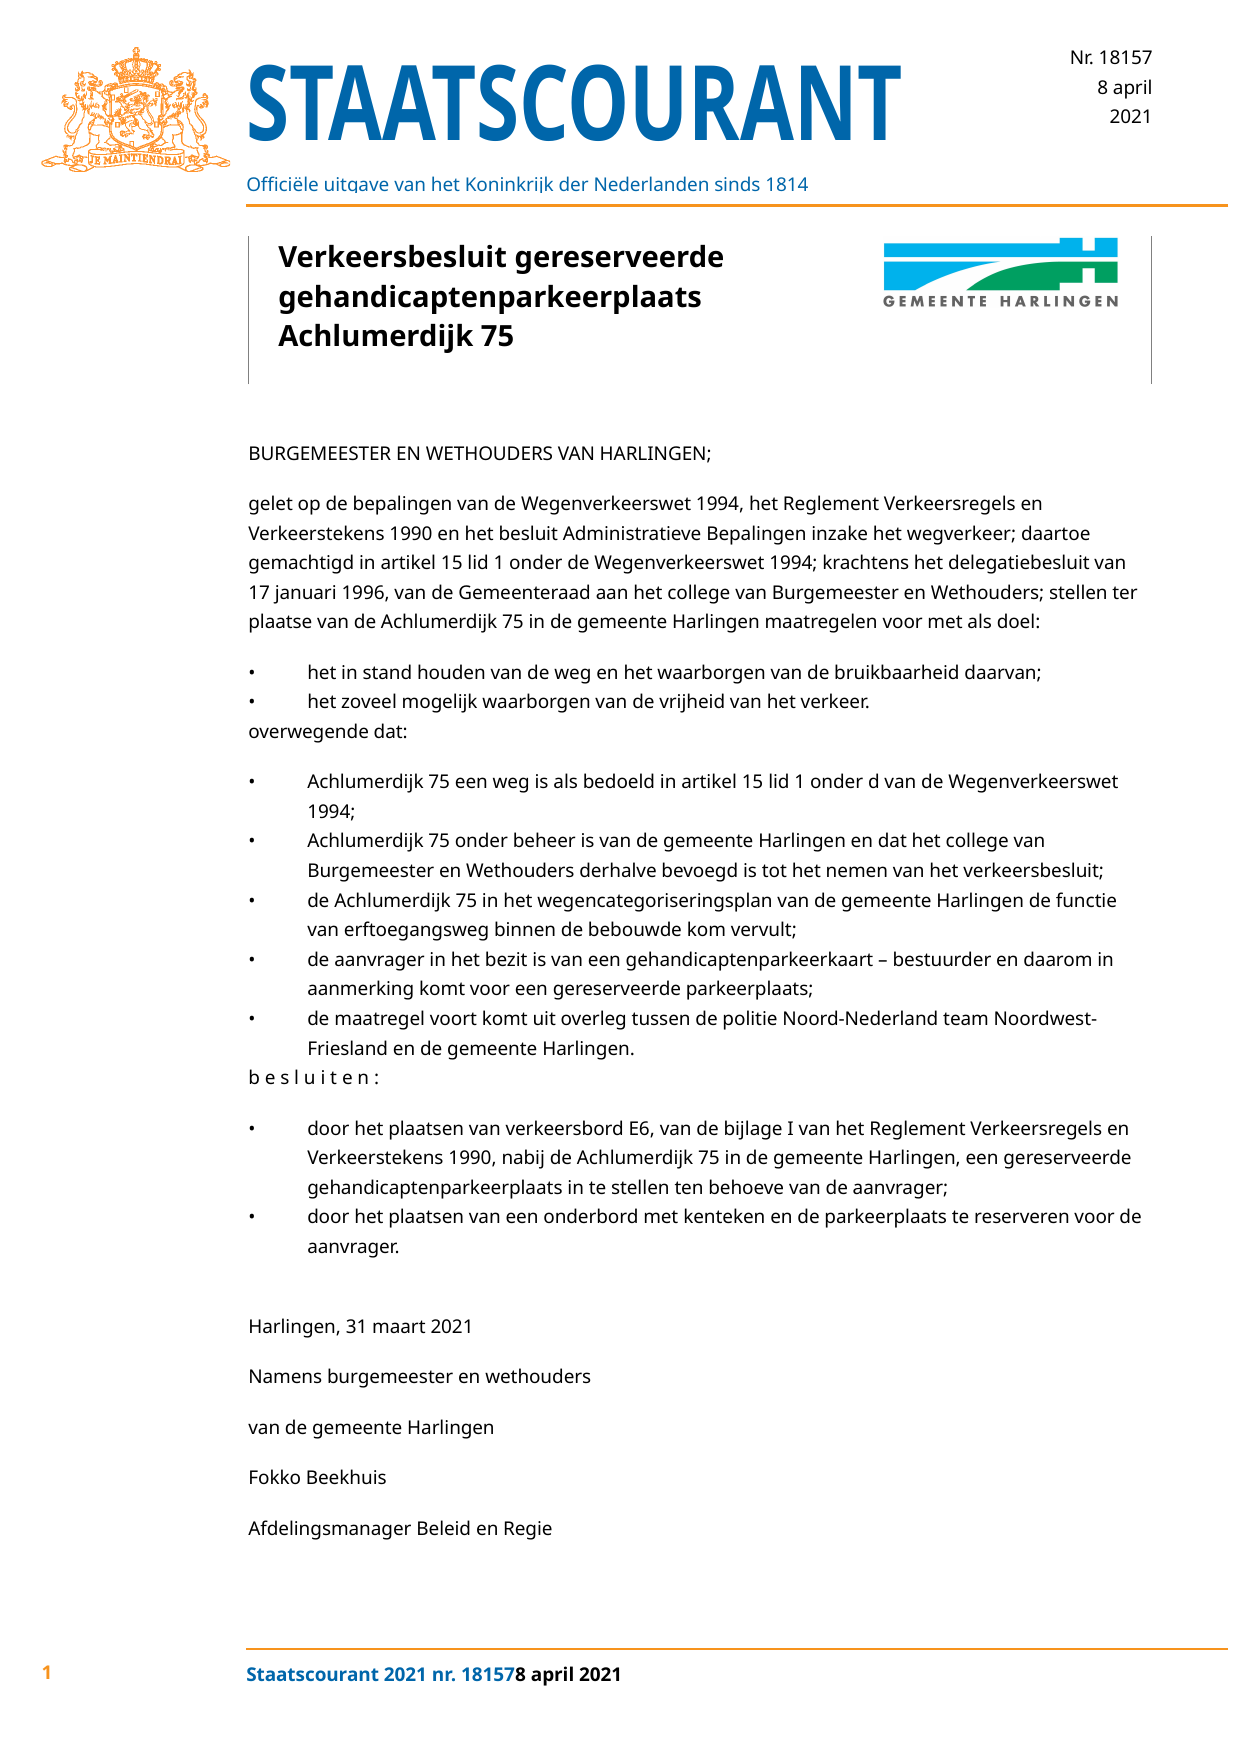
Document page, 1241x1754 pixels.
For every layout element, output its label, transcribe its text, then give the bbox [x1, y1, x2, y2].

text Afdelingsmanager Beleid en Regie [248, 1515, 1152, 1540]
list de maatregel voort komt uit overleg tussen de politie Noord-Nederland team Noordwest-Friesland en de gemeente Harlingen. [248, 1005, 1152, 1060]
picture [41, 47, 231, 172]
list Achlumerdijk 75 onder beheer is van de gemeente Harlingen en dat het college van Burgemeester en Wethouders derhalve bevoegd is tot het nemen van het verkeersbesluit; [248, 828, 1152, 883]
text b e s l u i t e n : [248, 1064, 1152, 1090]
table_header [850, 236, 1151, 384]
table_header Verkeersbesluit gereserveerde gehandicaptenparkeerplaats Achlumerdijk 75 [249, 236, 850, 384]
text Namens burgemeester en wethouders [248, 1363, 1152, 1389]
text Harlingen, 31 maart 2021 [248, 1313, 1152, 1339]
text Fokko Beekhuis [248, 1464, 1152, 1490]
text BURGEMEESTER EN WETHOUDERS VAN HARLINGEN; [248, 440, 1152, 465]
picture [882, 236, 1119, 308]
list de aanvrager in het bezit is van een gehandicaptenparkeerkaart – bestuurder en daarom in aanmerking komt voor een gereserveerde parkeerplaats; [248, 946, 1152, 1001]
list de Achlumerdijk 75 in het wegencategoriseringsplan van de gemeente Harlingen de functie van erftoegangsweg binnen de bebouwde kom vervult; [248, 887, 1152, 942]
list het zoveel mogelijk waarborgen van de vrijheid van het verkeer. [248, 688, 1152, 714]
list door het plaatsen van een onderbord met kenteken en de parkeerplaats te reserveren voor de aanvrager. [248, 1203, 1152, 1259]
list door het plaatsen van verkeersbord E6, van de bijlage I van het Reglement Verkeersregels en Verkeerstekens 1990, nabij de Achlumerdijk 75 in de gemeente Harlingen, een gereserveerde gehandicaptenparkeerplaats in te stellen ten behoeve van de aanvrager; [248, 1115, 1152, 1199]
list Achlumerdijk 75 een weg is als bedoeld in artikel 15 lid 1 onder d van de Wegenverkeerswet 1994; [248, 768, 1152, 824]
list het in stand houden van de weg en het waarborgen van de bruikbaarheid daarvan; [248, 659, 1152, 684]
text overwegende dat: [248, 718, 1152, 744]
text gelet op de bepalingen van de Wegenverkeerswet 1994, het Reglement Verkeersregels en Verkeerstekens 1990 en het besluit Administratieve Bepalingen inzake het wegverkeer; daartoe gemachtigd in artikel 15 lid 1 onder de Wegenverkeerswet 1994; krachtens het delegatiebesluit van 17 januari 1996, van de Gemeenteraad aan het college van Burgemeester en Wethouders; stellen ter plaatse van de Achlumerdijk 75 in de gemeente Harlingen maatregelen voor met als doel: [248, 490, 1152, 634]
text van de gemeente Harlingen [248, 1414, 1152, 1439]
